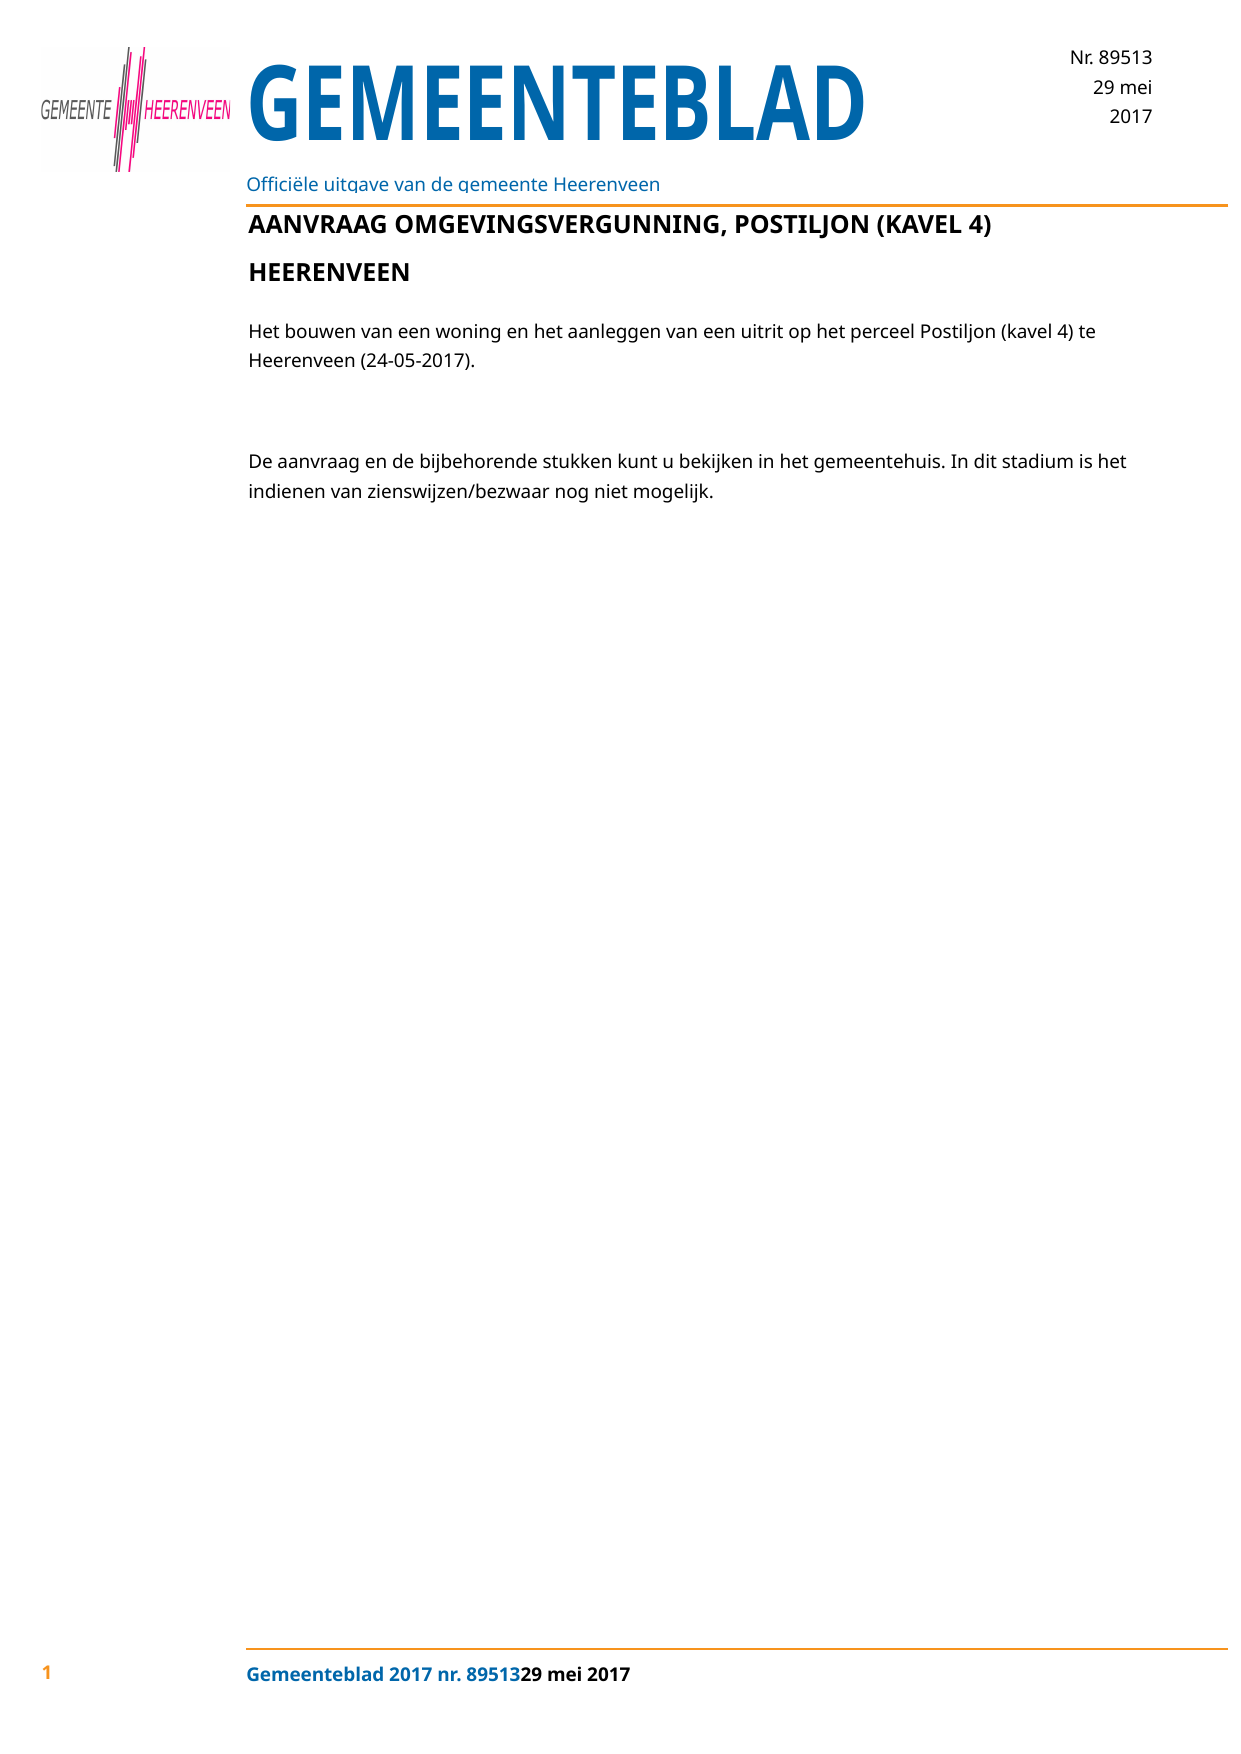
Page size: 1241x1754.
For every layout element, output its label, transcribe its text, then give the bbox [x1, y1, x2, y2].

text De aanvraag en de bijbehorende stukken kunt u bekijken in het gemeentehuis. In dit stadium is het indienen van zienswijzen/bezwaar nog niet mogelijk. [248, 448, 1152, 504]
text AANVRAAG OMGEVINGSVERGUNNING, POSTILJON (KAVEL 4) HEERENVEEN [248, 207, 1152, 288]
text Het bouwen van een woning en het aanleggen van een uitrit op het perceel Postiljon (kavel 4) te Heerenveen (24-05-2017). [248, 318, 1152, 373]
picture [41, 47, 231, 172]
